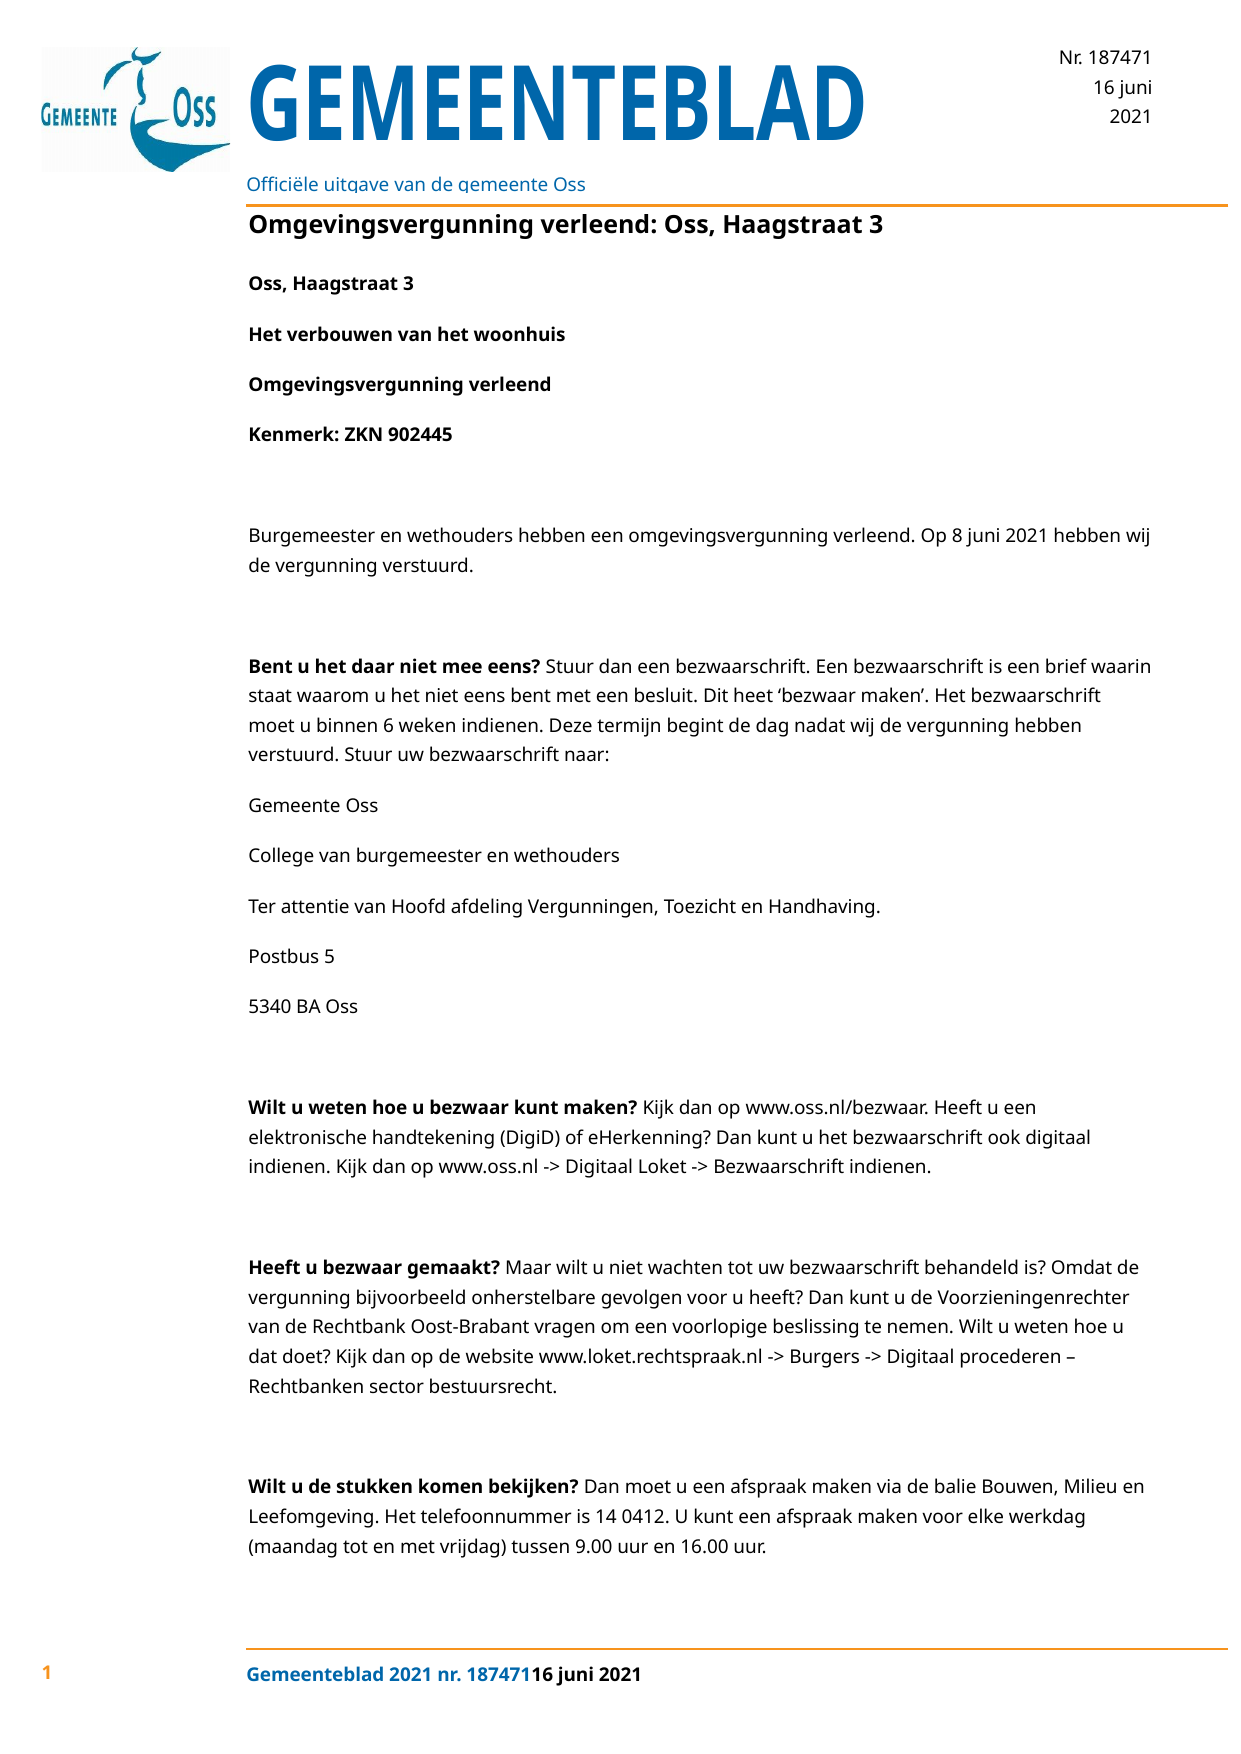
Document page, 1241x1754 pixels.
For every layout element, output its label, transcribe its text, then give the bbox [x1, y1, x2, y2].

text Ter attentie van Hoofd afdeling Vergunningen, Toezicht en Handhaving. [248, 893, 1152, 918]
text Burgemeester en wethouders hebben een omgevingsvergunning verleend. Op 8 juni 2021 hebben wij de vergunning verstuurd. [248, 522, 1152, 578]
text Wilt u weten hoe u bezwaar kunt maken? Kijk dan op www.oss.nl/bezwaar. Heeft u een elektronische handtekening (DigiD) of eHerkenning? Dan kunt u het bezwaarschrift ook digitaal indienen. Kijk dan op www.oss.nl -> Digitaal Loket -> Bezwaarschrift indienen. [248, 1094, 1152, 1179]
text Kenmerk: ZKN 902445 [248, 422, 1152, 447]
text Omgevingsvergunning verleend [248, 371, 1152, 397]
text Heeft u bezwaar gemaakt? Maar wilt u niet wachten tot uw bezwaarschrift behandeld is? Omdat de vergunning bijvoorbeeld onherstelbare gevolgen voor u heeft? Dan kunt u de Voorzieningenrechter van de Rechtbank Oost-Brabant vragen om een voorlopige beslissing te nemen. Wilt u weten hoe u dat doet? Kijk dan op de website www.loket.rechtspraak.nl -> Burgers -> Digitaal procederen – Rechtbanken sector bestuursrecht. [248, 1254, 1152, 1398]
text Omgevingsvergunning verleend: Oss, Haagstraat 3 [248, 207, 1152, 241]
text Postbus 5 [248, 943, 1152, 969]
text 5340 BA Oss [248, 994, 1152, 1019]
text Oss, Haagstraat 3 [248, 270, 1152, 296]
text Bent u het daar niet mee eens? Stuur dan een bezwaarschrift. Een bezwaarschrift is een brief waarin staat waarom u het niet eens bent met een besluit. Dit heet ‘bezwaar maken’. Het bezwaarschrift moet u binnen 6 weken indienen. Deze termijn begint de dag nadat wij de vergunning hebben verstuurd. Stuur uw bezwaarschrift naar: [248, 653, 1152, 767]
picture [41, 47, 231, 172]
text Gemeente Oss [248, 792, 1152, 818]
text Het verbouwen van het woonhuis [248, 321, 1152, 346]
text Wilt u de stukken komen bekijken? Dan moet u een afspraak maken via de balie Bouwen, Milieu en Leefomgeving. Het telefoonnummer is 14 0412. U kunt een afspraak maken voor elke werkdag (maandag tot en met vrijdag) tussen 9.00 uur en 16.00 uur. [248, 1474, 1152, 1558]
text College van burgemeester en wethouders [248, 842, 1152, 868]
